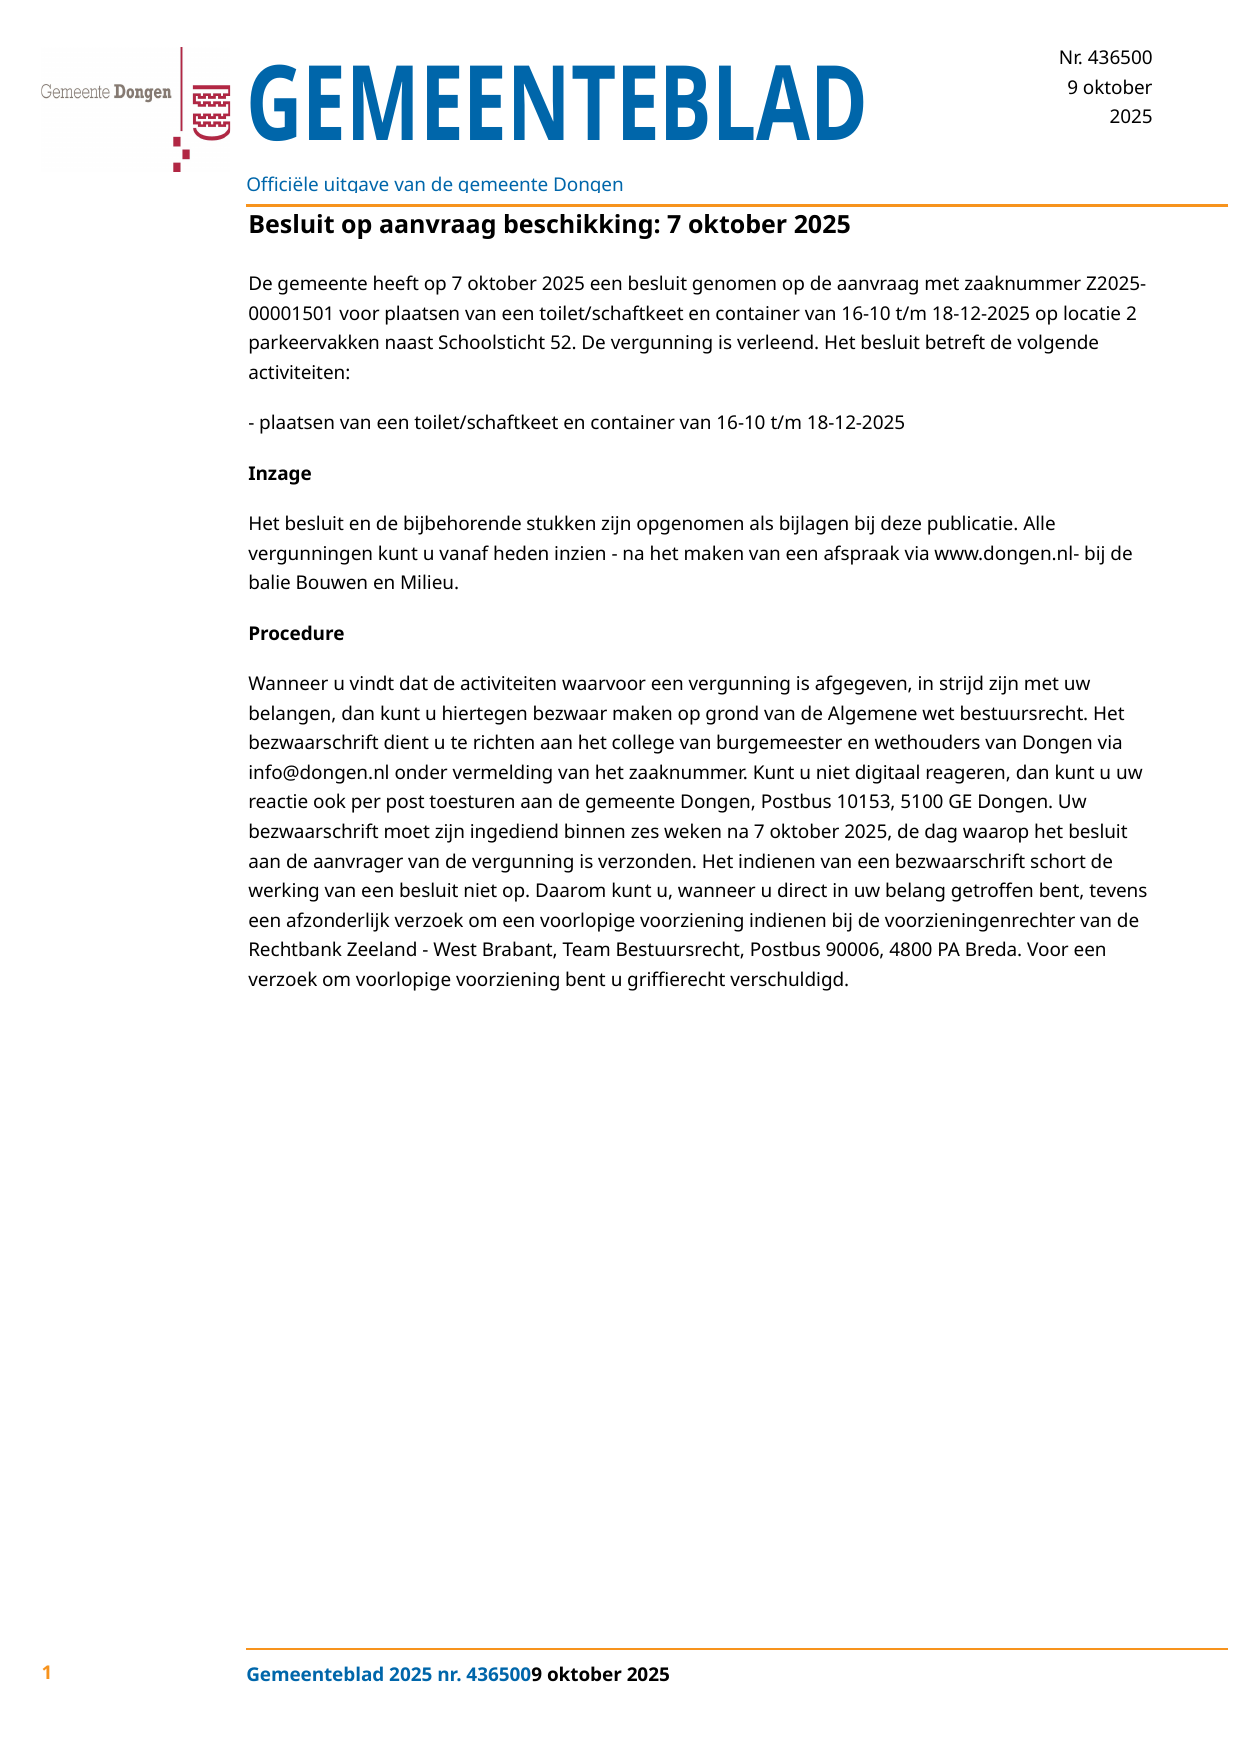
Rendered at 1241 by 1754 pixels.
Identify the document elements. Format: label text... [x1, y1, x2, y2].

text Procedure [248, 620, 1152, 646]
text - plaatsen van een toilet/schaftkeet en container van 16-10 t/m 18-12-2025 [248, 409, 1152, 435]
text Wanneer u vindt dat de activiteiten waarvoor een vergunning is afgegeven, in strijd zijn met uw belangen, dan kunt u hiertegen bezwaar maken op grond van de Algemene wet bestuursrecht. Het bezwaarschrift dient u te richten aan het college van burgemeester en wethouders van Dongen via info@dongen.nl onder vermelding van het zaaknummer. Kunt u niet digitaal reageren, dan kunt u uw reactie ook per post toesturen aan de gemeente Dongen, Postbus 10153, 5100 GE Dongen. Uw bezwaarschrift moet zijn ingediend binnen zes weken na 7 oktober 2025, de dag waarop het besluit aan de aanvrager van de vergunning is verzonden. Het indienen van een bezwaarschrift schort de werking van een besluit niet op. Daarom kunt u, wanneer u direct in uw belang getroffen bent, tevens een afzonderlijk verzoek om een voorlopige voorziening indienen bij de voorzieningenrechter van de Rechtbank Zeeland - West Brabant, Team Bestuursrecht, Postbus 90006, 4800 PA Breda. Voor een verzoek om voorlopige voorziening bent u griffierecht verschuldigd. [248, 670, 1152, 992]
picture [41, 47, 231, 172]
text Het besluit en de bijbehorende stukken zijn opgenomen als bijlagen bij deze publicatie. Alle vergunningen kunt u vanaf heden inzien - na het maken van een afspraak via www.dongen.nl- bij de balie Bouwen en Milieu. [248, 510, 1152, 595]
text Inzage [248, 460, 1152, 486]
text De gemeente heeft op 7 oktober 2025 een besluit genomen op de aanvraag met zaaknummer Z2025-00001501 voor plaatsen van een toilet/schaftkeet en container van 16-10 t/m 18-12-2025 op locatie 2 parkeervakken naast Schoolsticht 52. De vergunning is verleend. Het besluit betreft de volgende activiteiten: [248, 270, 1152, 385]
text Besluit op aanvraag beschikking: 7 oktober 2025 [248, 207, 1152, 241]
